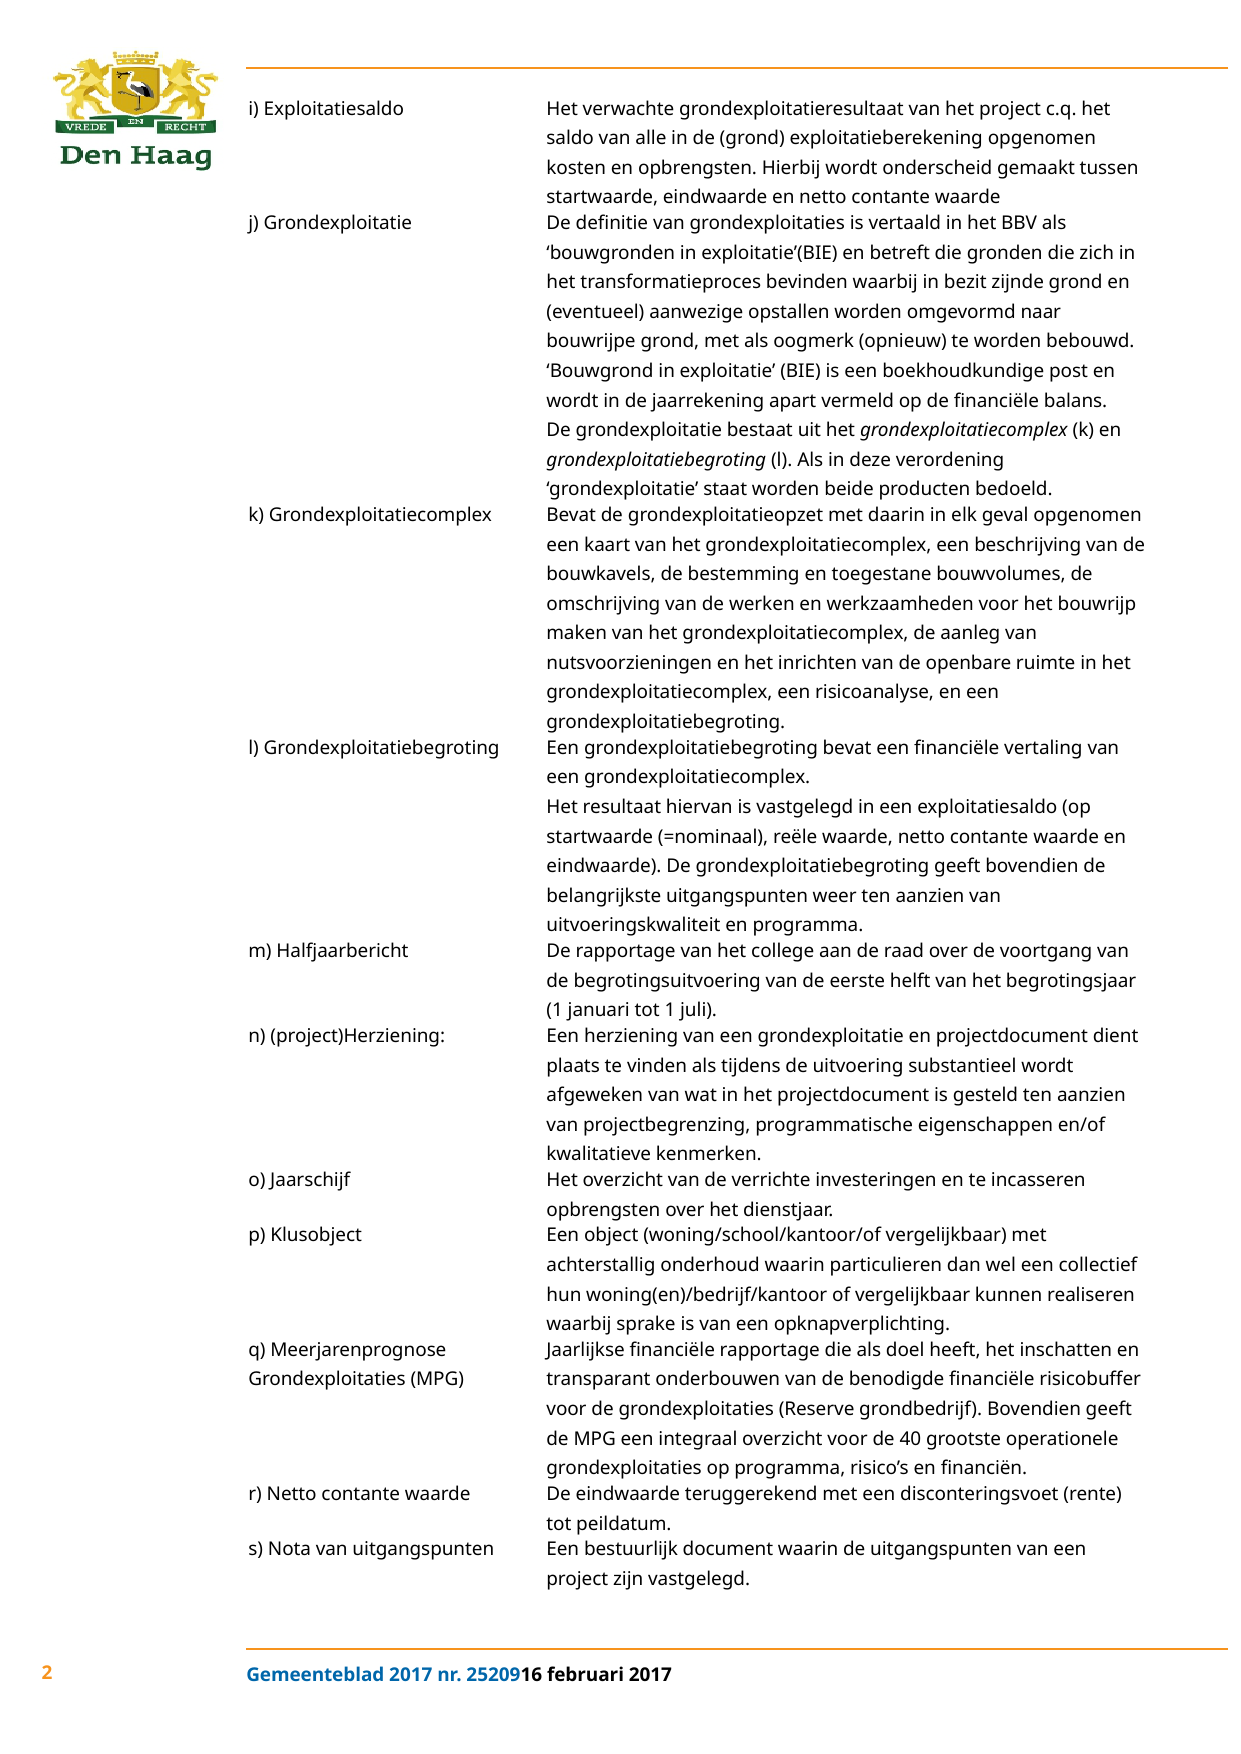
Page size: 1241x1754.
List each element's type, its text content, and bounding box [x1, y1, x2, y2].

table_cell m) Halfjaarbericht [248, 937, 546, 1022]
table_cell n) (project)Herziening: [248, 1022, 546, 1166]
table_cell Een grondexploitatiebegroting bevat een financiële vertaling van een grondexploitatiecomplex. Het resultaat hiervan is vastgelegd in een exploitatiesaldo (op startwaarde (=nominaal), reële waarde, netto contante waarde en eindwaarde). De grondexploitatiebegroting geeft bovendien de belangrijkste uitgangspunten weer ten aanzien van uitvoeringskwaliteit en programma. [546, 734, 1152, 937]
table_cell q) Meerjarenprognose Grondexploitaties (MPG) [248, 1336, 546, 1480]
table_cell Het verwachte grondexploitatieresultaat van het project c.q. het saldo van alle in de (grond) exploitatieberekening opgenomen kosten en opbrengsten. Hierbij wordt onderscheid gemaakt tussen startwaarde, eindwaarde en netto contante waarde [546, 95, 1152, 209]
table_cell o) Jaarschijf [248, 1166, 546, 1222]
table_cell k) Grondexploitatiecomplex [248, 501, 546, 734]
table_cell De eindwaarde teruggerekend met een disconteringsvoet (rente) tot peildatum. [546, 1480, 1152, 1535]
table_cell Een herziening van een grondexploitatie en projectdocument dient plaats te vinden als tijdens de uitvoering substantieel wordt afgeweken van wat in het projectdocument is gesteld ten aanzien van projectbegrenzing, programmatische eigenschappen en/of kwalitatieve kenmerken. [546, 1022, 1152, 1166]
table_cell Het overzicht van de verrichte investeringen en te incasseren opbrengsten over het dienstjaar. [546, 1166, 1152, 1222]
table_cell l) Grondexploitatiebegroting [248, 734, 546, 937]
table_cell De definitie van grondexploitaties is vertaald in het BBV als ‘bouwgronden in exploitatie’(BIE) en betreft die gronden die zich in het transformatieproces bevinden waarbij in bezit zijnde grond en (eventueel) aanwezige opstallen worden omgevormd naar bouwrijpe grond, met als oogmerk (opnieuw) te worden bebouwd. ‘Bouwgrond in exploitatie’ (BIE) is een boekhoudkundige post en wordt in de jaarrekening apart vermeld op de financiële balans. De grondexploitatie bestaat uit het grondexploitatiecomplex (k) en grondexploitatiebegroting (l). Als in deze verordening ‘grondexploitatie’ staat worden beide producten bedoeld. [546, 209, 1152, 501]
table_cell Een bestuurlijk document waarin de uitgangspunten van een project zijn vastgelegd. [546, 1535, 1152, 1591]
table_cell De rapportage van het college aan de raad over de voortgang van de begrotingsuitvoering van de eerste helft van het begrotingsjaar (1 januari tot 1 juli). [546, 937, 1152, 1022]
table_cell Een object (woning/school/kantoor/of vergelijkbaar) met achterstallig onderhoud waarin particulieren dan wel een collectief hun woning(en)/bedrijf/kantoor of vergelijkbaar kunnen realiseren waarbij sprake is van een opknapverplichting. [546, 1222, 1152, 1336]
table_cell p) Klusobject [248, 1222, 546, 1336]
table_cell Bevat de grondexploitatieopzet met daarin in elk geval opgenomen een kaart van het grondexploitatiecomplex, een beschrijving van de bouwkavels, de bestemming en toegestane bouwvolumes, de omschrijving van de werken en werkzaamheden voor het bouwrijp maken van het grondexploitatiecomplex, de aanleg van nutsvoorzieningen en het inrichten van de openbare ruimte in het grondexploitatiecomplex, een risicoanalyse, en een grondexploitatiebegroting. [546, 501, 1152, 734]
table_cell i) Exploitatiesaldo [248, 95, 546, 209]
table_cell Jaarlijkse financiële rapportage die als doel heeft, het inschatten en transparant onderbouwen van de benodigde financiële risicobuffer voor de grondexploitaties (Reserve grondbedrijf). Bovendien geeft de MPG een integraal overzicht voor de 40 grootste operationele grondexploitaties op programma, risico’s en financiën. [546, 1336, 1152, 1480]
table_cell r) Netto contante waarde [248, 1480, 546, 1535]
table_cell s) Nota van uitgangspunten [248, 1535, 546, 1591]
picture [41, 47, 231, 172]
table_cell j) Grondexploitatie [248, 209, 546, 501]
